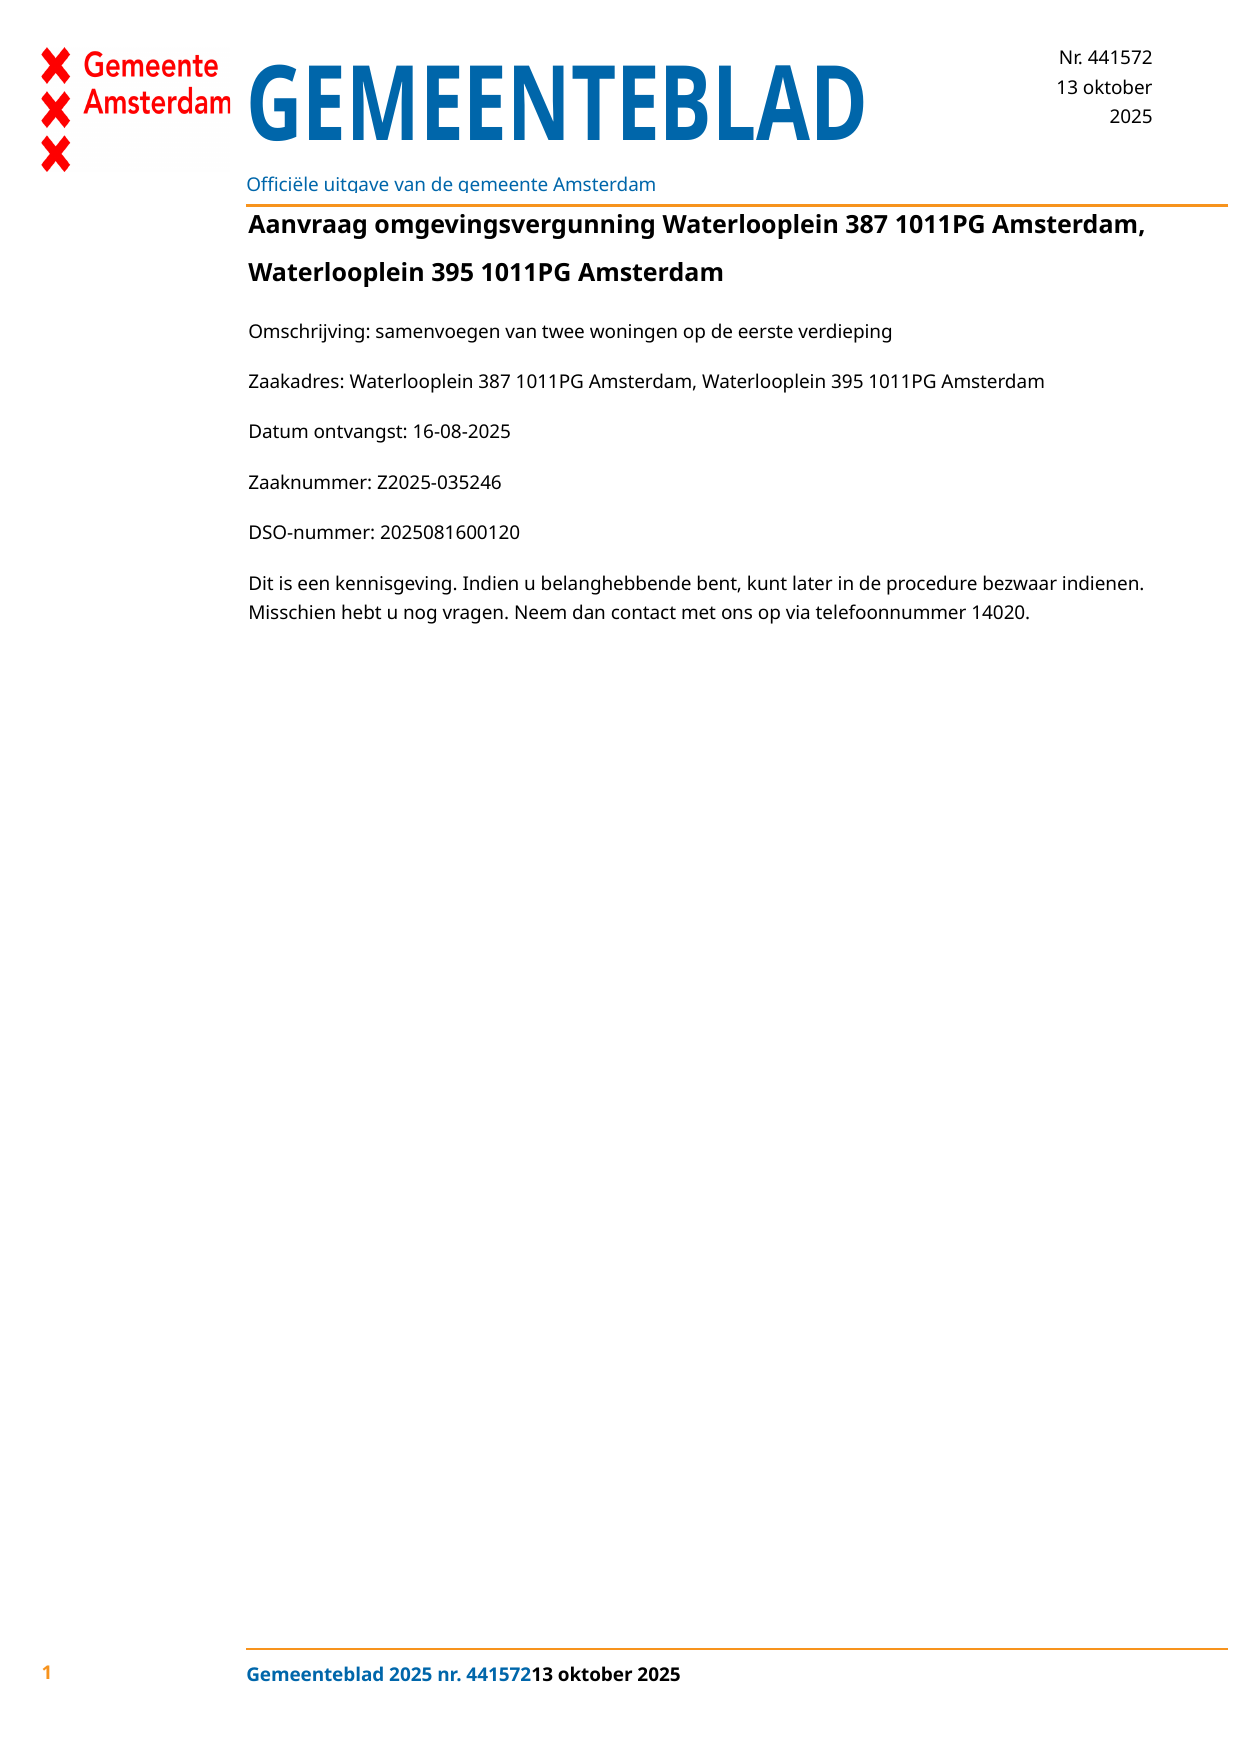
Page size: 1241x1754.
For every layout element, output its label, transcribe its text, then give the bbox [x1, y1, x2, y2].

text Zaaknummer: Z2025-035246 [248, 469, 1152, 495]
text Aanvraag omgevingsvergunning Waterlooplein 387 1011PG Amsterdam, Waterlooplein 395 1011PG Amsterdam [248, 207, 1152, 288]
text DSO-nummer: 2025081600120 [248, 519, 1152, 545]
text Zaakadres: Waterlooplein 387 1011PG Amsterdam, Waterlooplein 395 1011PG Amsterdam [248, 368, 1152, 394]
text Omschrijving: samenvoegen van twee woningen op de eerste verdieping [248, 318, 1152, 344]
text Dit is een kennisgeving. Indien u belanghebbende bent, kunt later in de procedure bezwaar indienen. Misschien hebt u nog vragen. Neem dan contact met ons op via telefoonnummer 14020. [248, 570, 1152, 625]
picture [41, 47, 231, 172]
text Datum ontvangst: 16-08-2025 [248, 419, 1152, 444]
